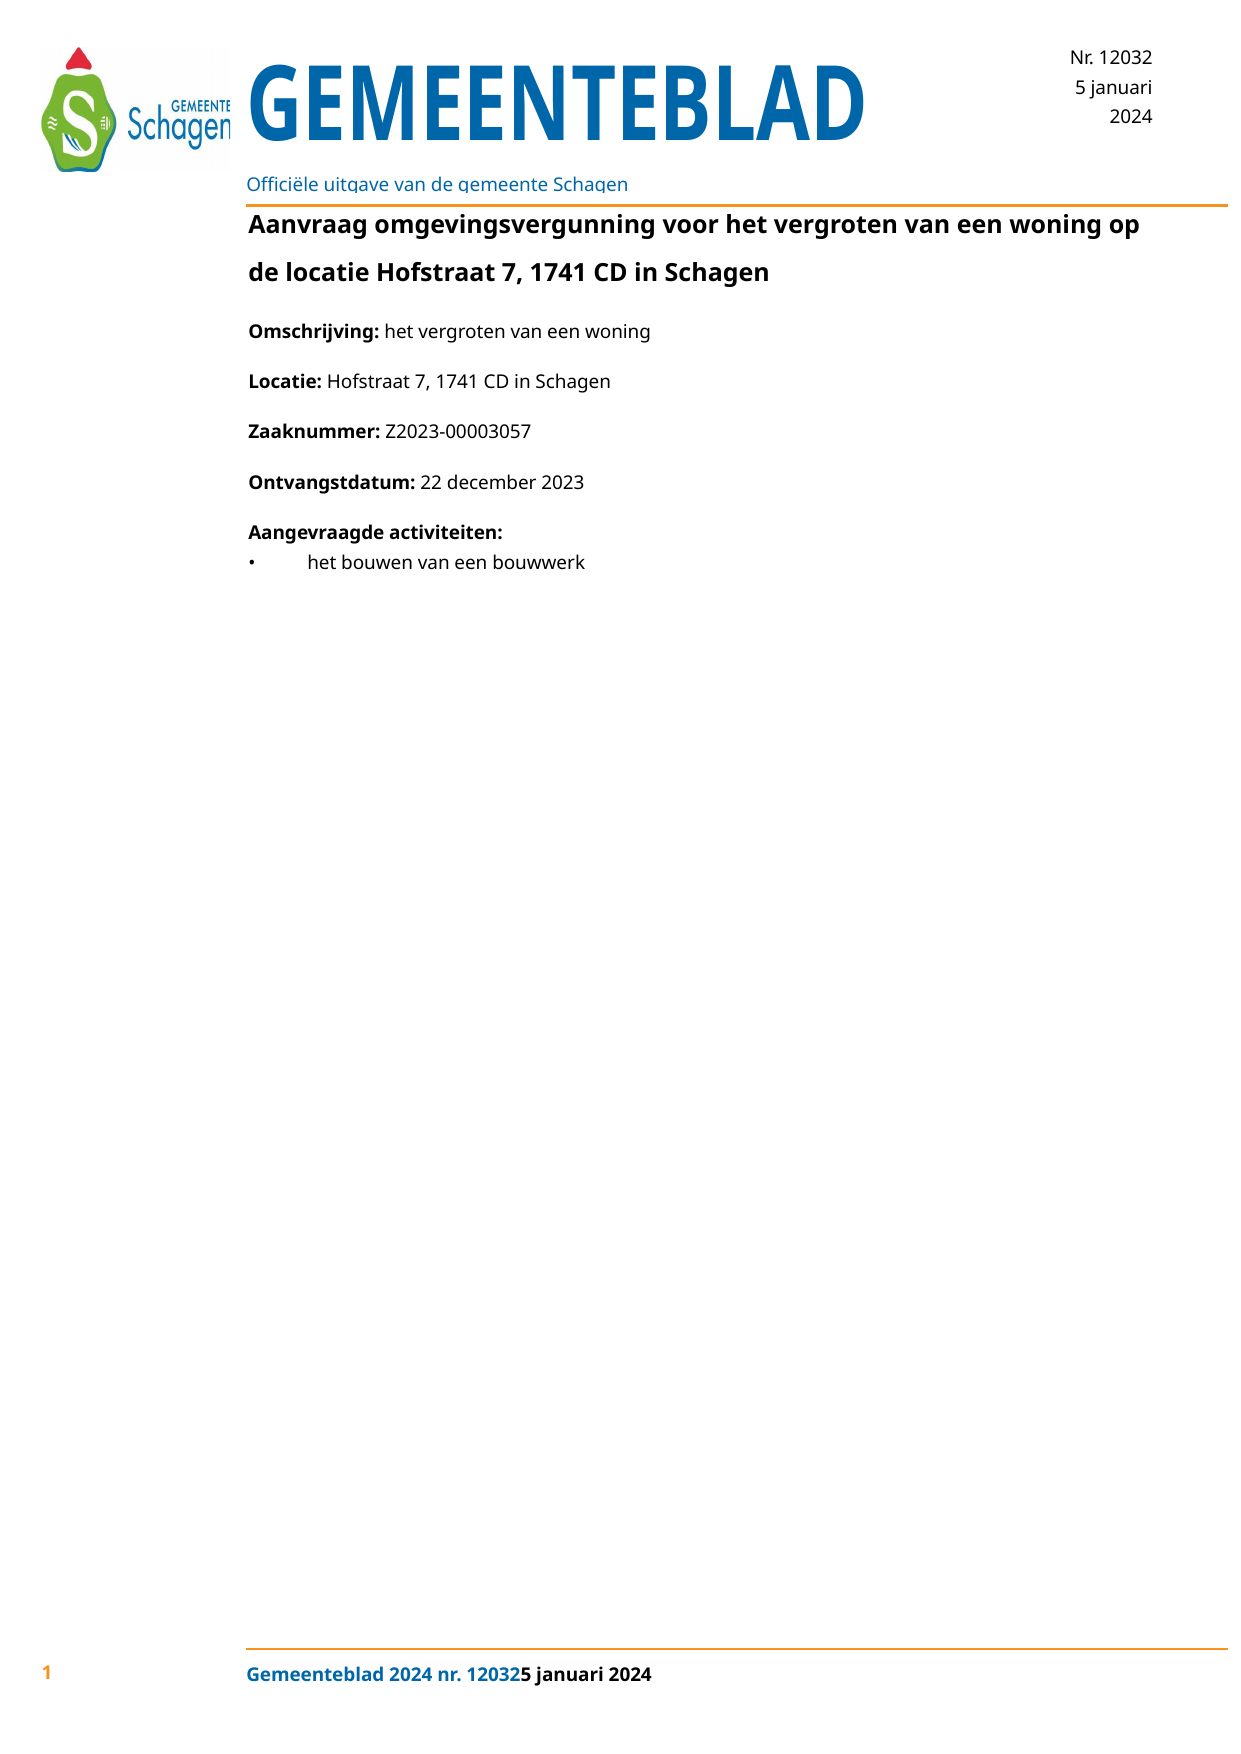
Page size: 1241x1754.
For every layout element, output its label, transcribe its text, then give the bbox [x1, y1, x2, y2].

text Aanvraag omgevingsvergunning voor het vergroten van een woning op de locatie Hofstraat 7, 1741 CD in Schagen [248, 207, 1152, 288]
text Zaaknummer: Z2023-00003057 [248, 419, 1152, 444]
text Ontvangstdatum: 22 december 2023 [248, 469, 1152, 495]
text Aangevraagde activiteiten: [248, 519, 1152, 545]
text Locatie: Hofstraat 7, 1741 CD in Schagen [248, 368, 1152, 394]
picture [41, 47, 231, 172]
text Omschrijving: het vergroten van een woning [248, 318, 1152, 344]
list het bouwen van een bouwwerk [248, 549, 1152, 575]
